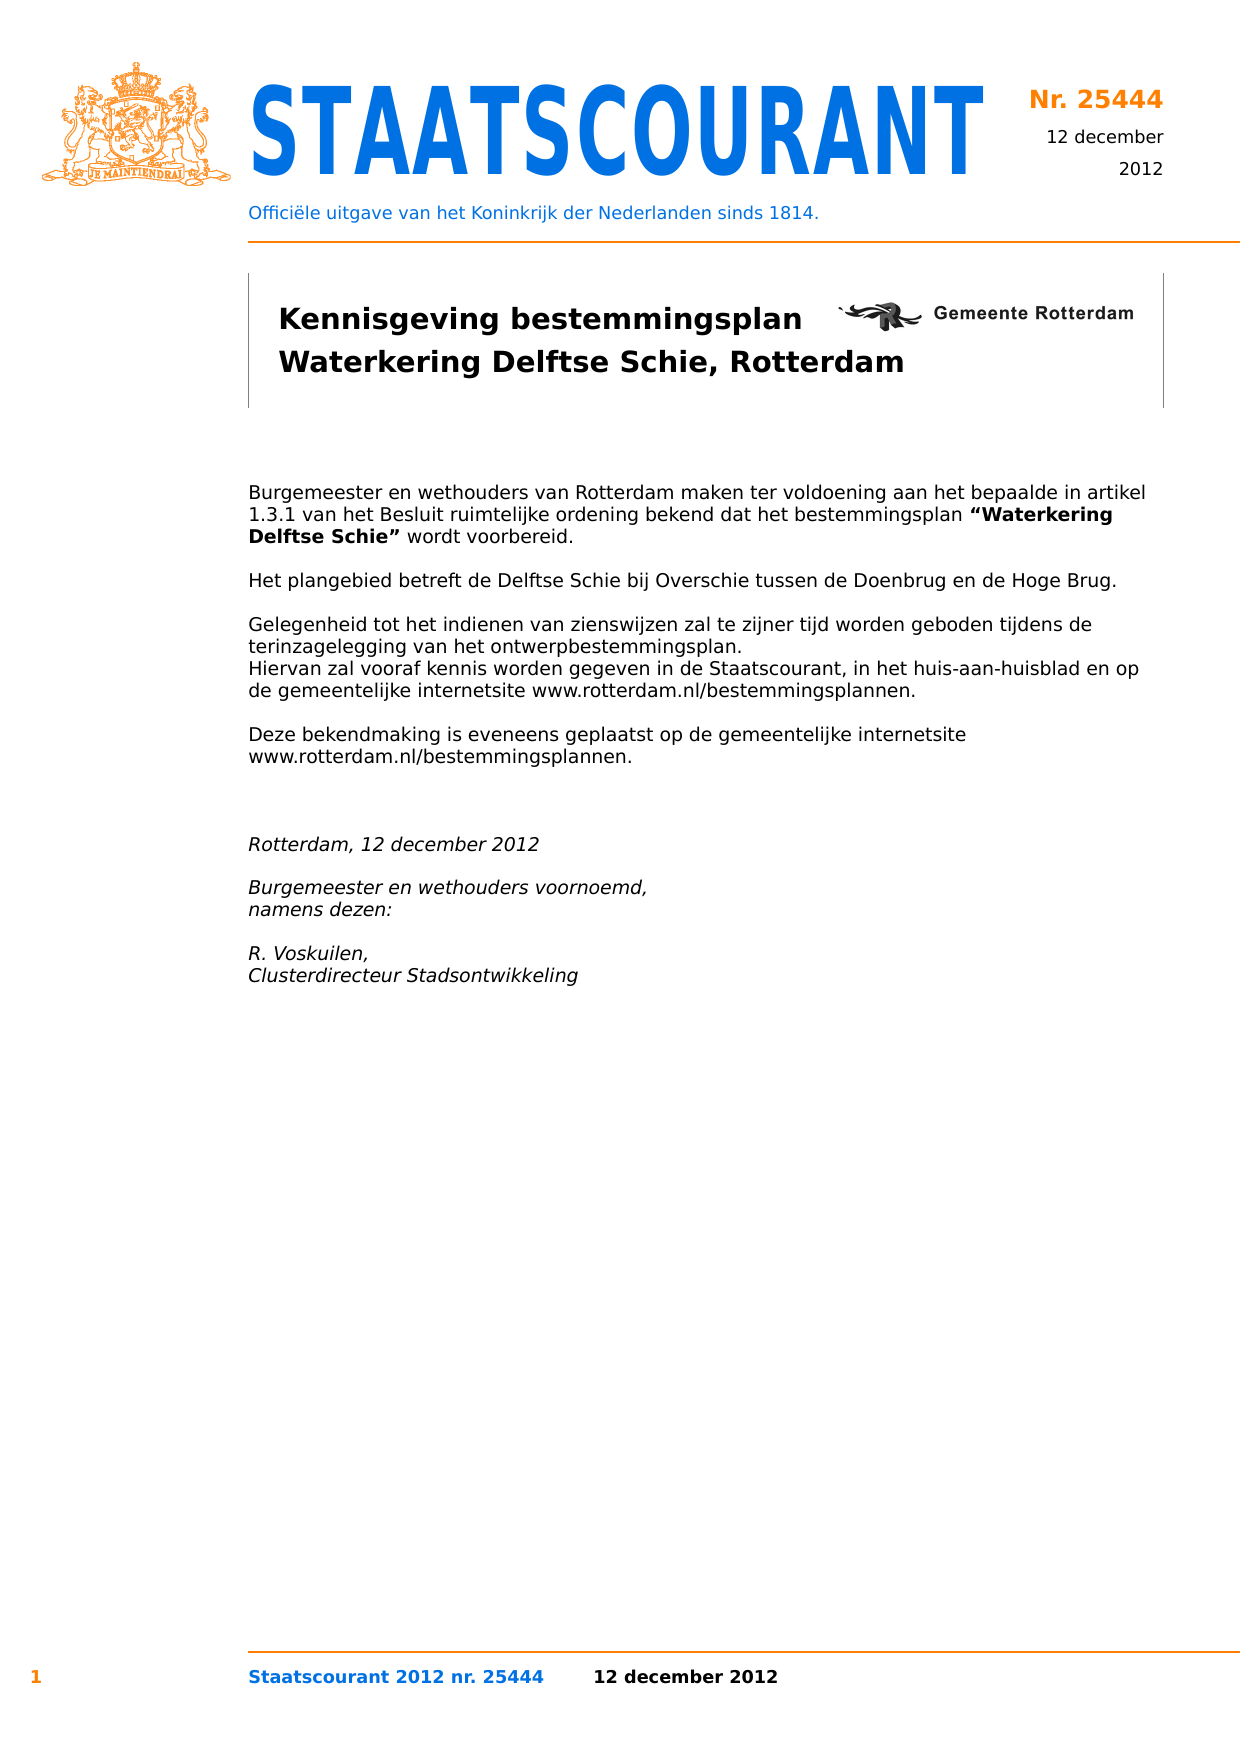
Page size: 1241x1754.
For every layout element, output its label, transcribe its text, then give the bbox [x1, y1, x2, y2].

subtitle Kennisgeving bestemmingsplan Waterkering Delftse Schie, Rotterdam [249, 273, 1163, 408]
text Burgemeester en wethouders voornoemd, namens dezen: R. Voskuilen, Clusterdirecteur Stadsontwikkeling [248, 877, 1163, 987]
table_header [25, 62, 248, 241]
table_cell 12 december [998, 121, 1240, 153]
text Rotterdam, 12 december 2012 [248, 833, 1163, 855]
picture [838, 302, 1134, 332]
table_cell Officiële uitgave van het Koninkrijk der Nederlanden sinds 1814. [248, 203, 1240, 241]
table_cell 2012 [998, 153, 1240, 203]
table_header STAATSCOURANT [248, 62, 998, 203]
text Deze bekendmaking is eveneens geplaatst op de gemeentelijke internetsite www.rotterdam.nl/bestemmingsplannen. [248, 724, 1163, 768]
table_header Nr. 25444 [998, 62, 1240, 121]
picture [41, 62, 231, 186]
text Het plangebied betreft de Delftse Schie bij Overschie tussen de Doenbrug en de Hoge Brug. [248, 570, 1163, 592]
text Gelegenheid tot het indienen van zienswijzen zal te zijner tijd worden geboden tijdens de terinzagelegging van het ontwerpbestemmingsplan. [248, 614, 1163, 658]
text Hiervan zal vooraf kennis worden gegeven in de Staatscourant, in het huis-aan-huisblad en op de gemeentelijke internetsite www.rotterdam.nl/bestemmingsplannen. [248, 658, 1163, 702]
text Burgemeester en wethouders van Rotterdam maken ter voldoening aan het bepaalde in artikel 1.3.1 van het Besluit ruimtelijke ordening bekend dat het bestemmingsplan “Waterkering Delftse Schie” wordt voorbereid. [248, 482, 1163, 548]
